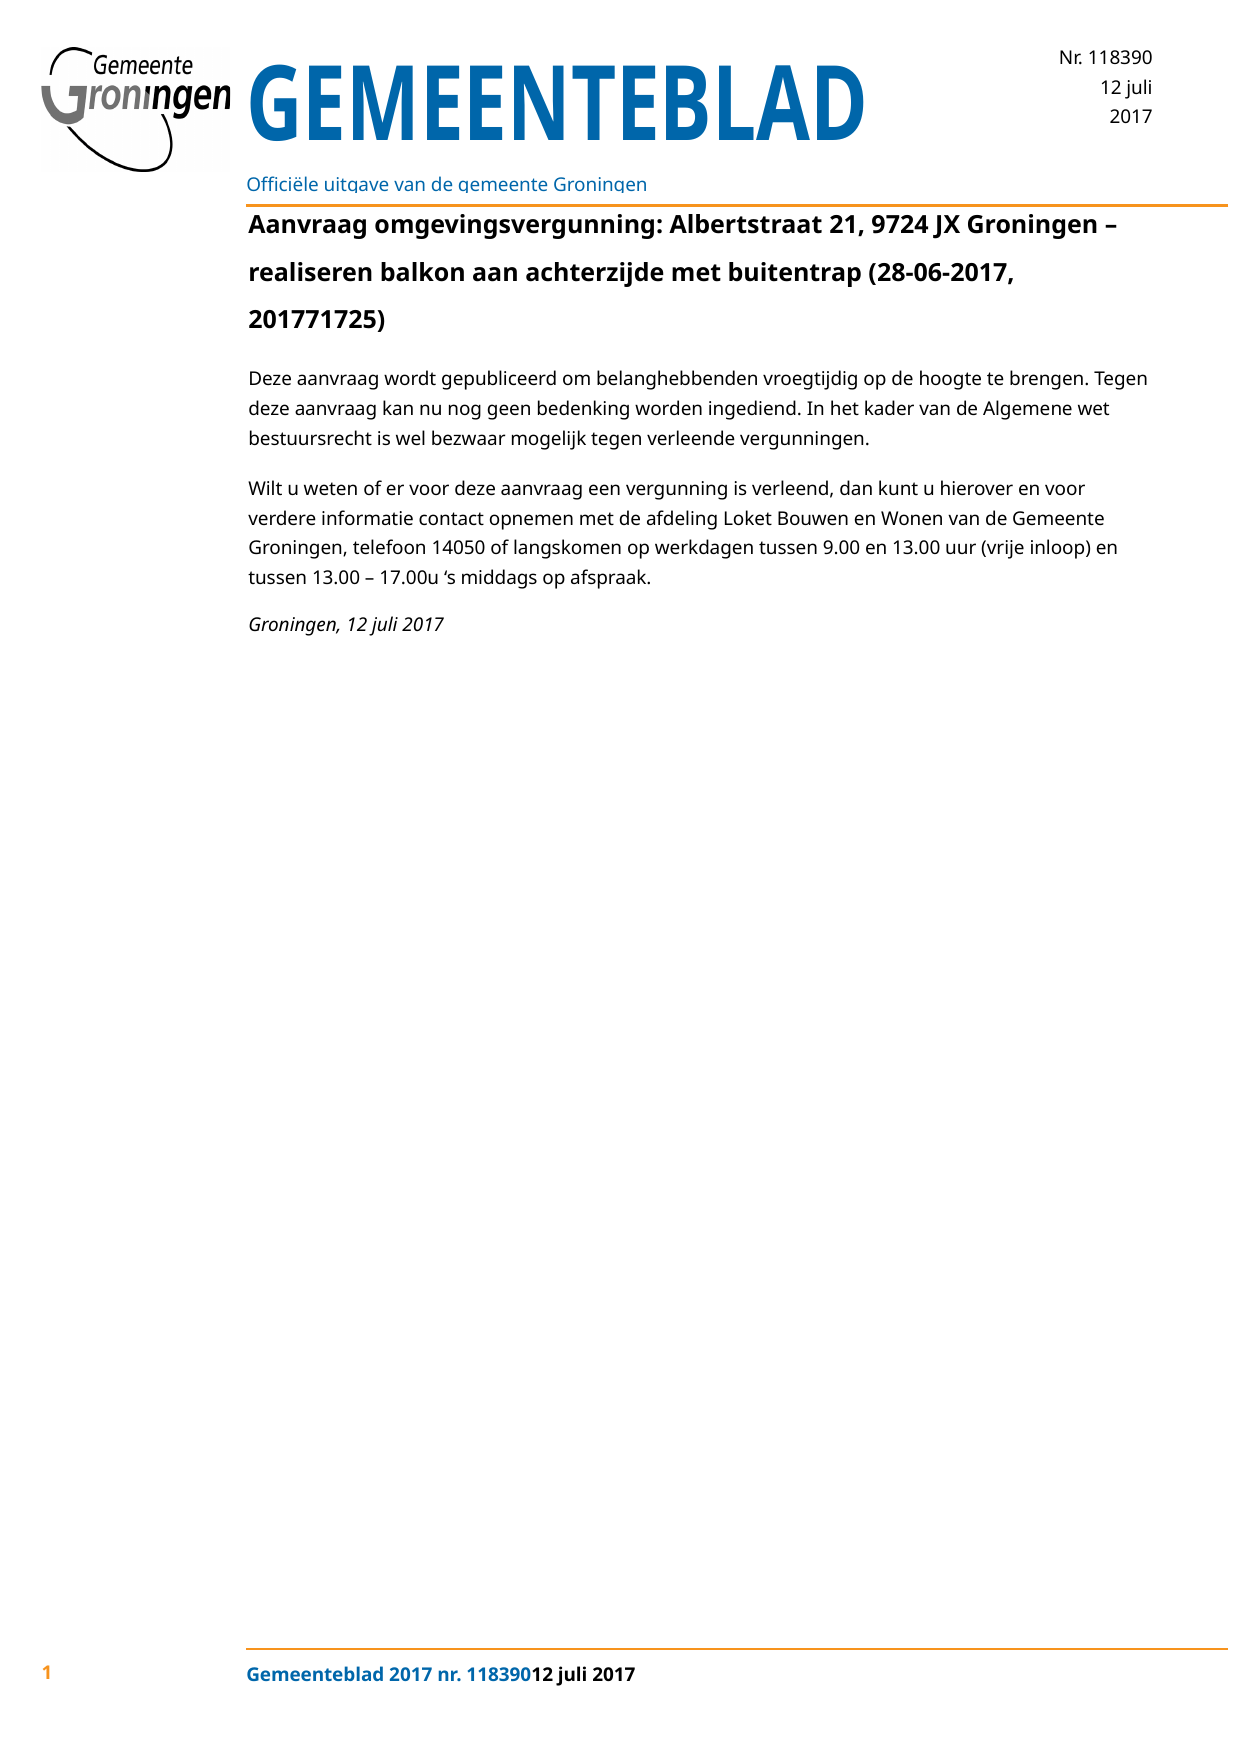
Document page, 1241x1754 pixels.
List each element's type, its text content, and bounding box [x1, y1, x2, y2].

text Deze aanvraag wordt gepubliceerd om belanghebbenden vroegtijdig op de hoogte te brengen. Tegen deze aanvraag kan nu nog geen bedenking worden ingediend. In het kader van de Algemene wet bestuursrecht is wel bezwaar mogelijk tegen verleende vergunningen. [248, 366, 1152, 450]
text Groningen, 12 juli 2017 [248, 612, 1152, 637]
picture [41, 47, 231, 172]
text Aanvraag omgevingsvergunning: Albertstraat 21, 9724 JX Groningen – realiseren balkon aan achterzijde met buitentrap (28-06-2017, 201771725) [248, 207, 1152, 336]
text Wilt u weten of er voor deze aanvraag een vergunning is verleend, dan kunt u hierover en voor verdere informatie contact opnemen met de afdeling Loket Bouwen en Wonen van de Gemeente Groningen, telefoon 14050 of langskomen op werkdagen tussen 9.00 en 13.00 uur (vrije inloop) en tussen 13.00 – 17.00u ‘s middags op afspraak. [248, 475, 1152, 589]
